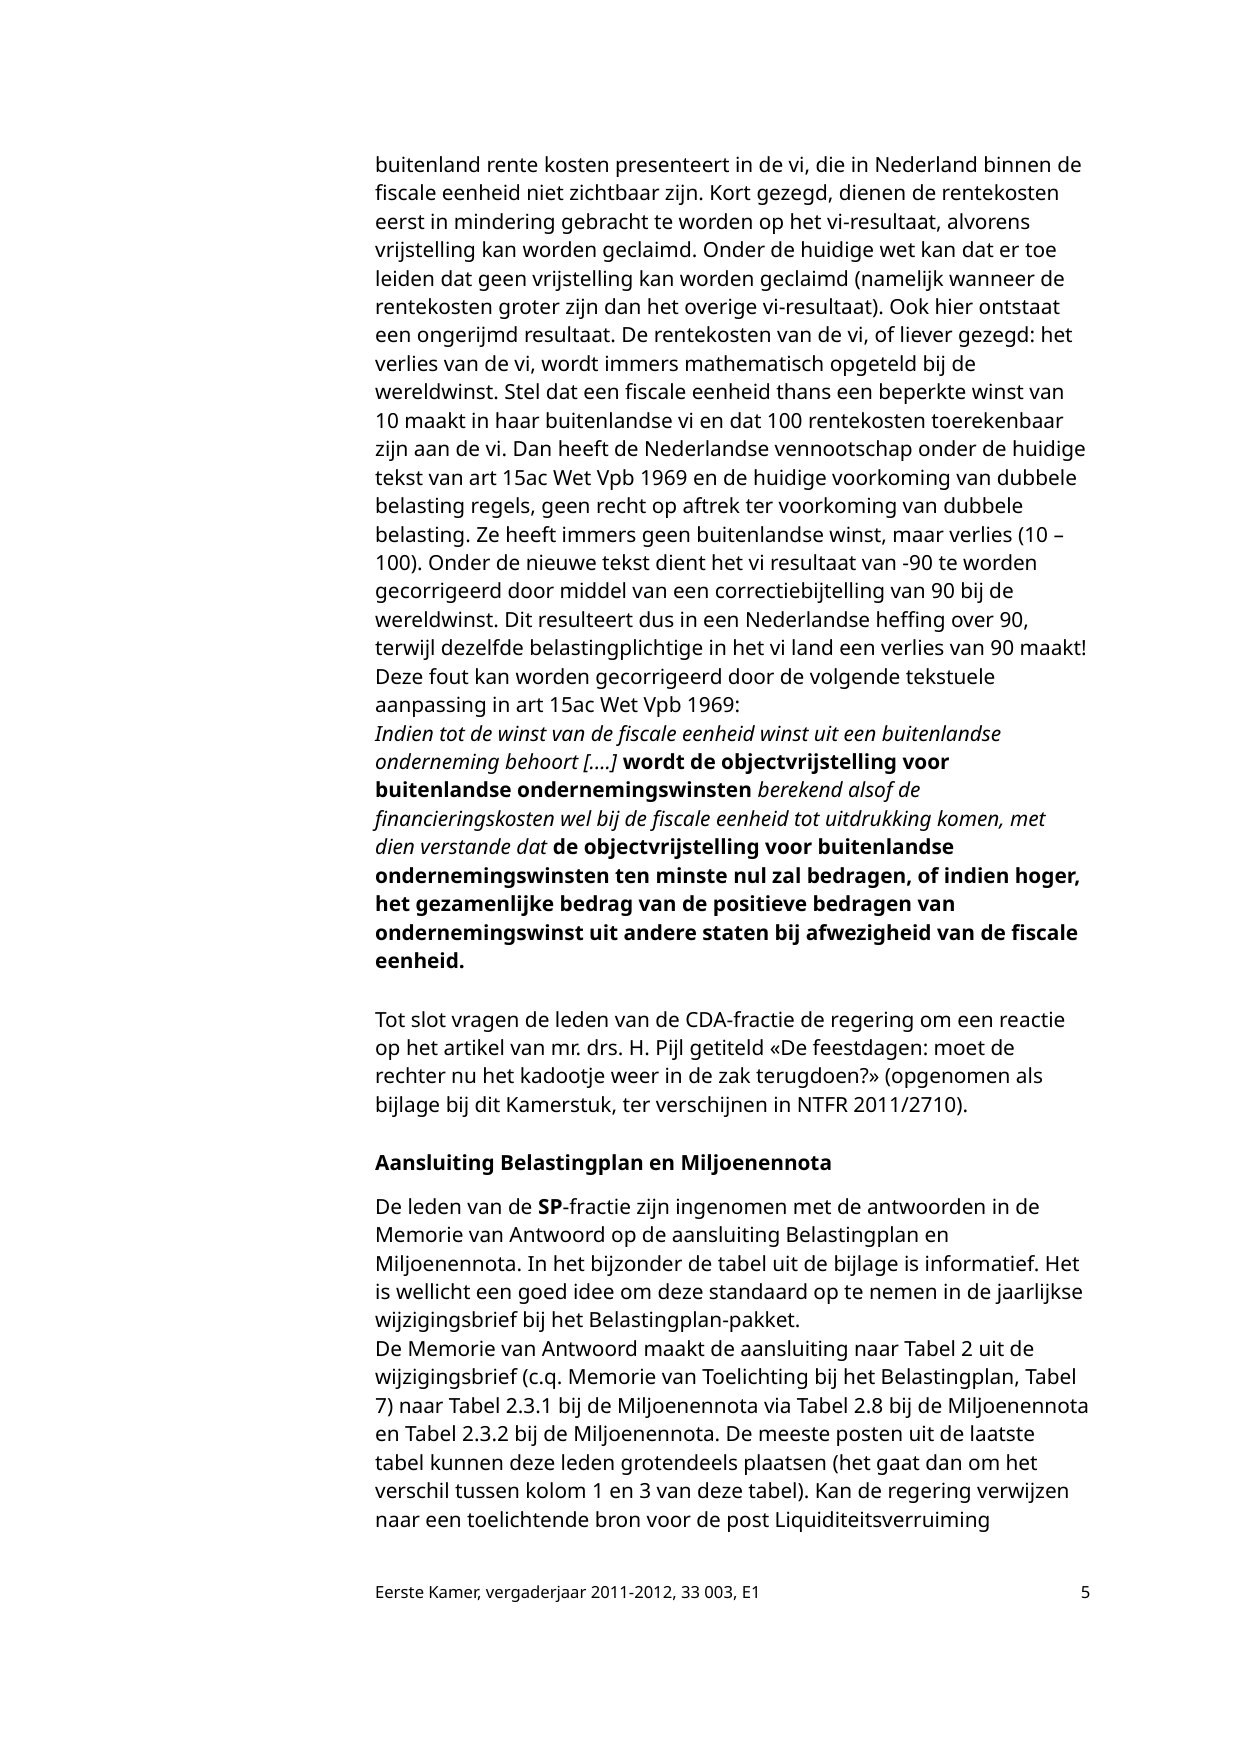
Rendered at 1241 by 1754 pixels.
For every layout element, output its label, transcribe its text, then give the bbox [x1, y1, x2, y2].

text De Memorie van Antwoord maakt de aansluiting naar Tabel 2 uit de wijzigingsbrief (c.q. Memorie van Toelichting bij het Belastingplan, Tabel 7) naar Tabel 2.3.1 bij de Miljoenennota via Tabel 2.8 bij de Miljoenennota en Tabel 2.3.2 bij de Miljoenennota. De meeste posten uit de laatste tabel kunnen deze leden grotendeels plaatsen (het gaat dan om het verschil tussen kolom 1 en 3 van deze tabel). Kan de regering verwijzen naar een toelichtende bron voor de post Liquiditeitsverruiming [375, 1334, 1090, 1533]
text Aansluiting Belastingplan en Miljoenennota [375, 1148, 1090, 1177]
text buitenland rente kosten presenteert in de vi, die in Nederland binnen de fiscale eenheid niet zichtbaar zijn. Kort gezegd, dienen de rentekosten eerst in mindering gebracht te worden op het vi-resultaat, alvorens vrijstelling kan worden geclaimd. Onder de huidige wet kan dat er toe leiden dat geen vrijstelling kan worden geclaimd (namelijk wanneer de rentekosten groter zijn dan het overige vi-resultaat). Ook hier ontstaat een ongerijmd resultaat. De rentekosten van de vi, of liever gezegd: het verlies van de vi, wordt immers mathematisch opgeteld bij de wereldwinst. Stel dat een fiscale eenheid thans een beperkte winst van 10 maakt in haar buitenlandse vi en dat 100 rentekosten toerekenbaar zijn aan de vi. Dan heeft de Nederlandse vennootschap onder de huidige tekst van art 15ac Wet Vpb 1969 en de huidige voorkoming van dubbele belasting regels, geen recht op aftrek ter voorkoming van dubbele belasting. Ze heeft immers geen buitenlandse winst, maar verlies (10 – 100). Onder de nieuwe tekst dient het vi resultaat van -90 te worden gecorrigeerd door middel van een correctiebijtelling van 90 bij de wereldwinst. Dit resulteert dus in een Nederlandse heffing over 90, terwijl dezelfde belastingplichtige in het vi land een verlies van 90 maakt! Deze fout kan worden gecorrigeerd door de volgende tekstuele aanpassing in art 15ac Wet Vpb 1969: [375, 150, 1090, 719]
text De leden van de SP-fractie zijn ingenomen met de antwoorden in de Memorie van Antwoord op de aansluiting Belastingplan en Miljoenennota. In het bijzonder de tabel uit de bijlage is informatief. Het is wellicht een goed idee om deze standaard op te nemen in de jaarlijkse wijzigingsbrief bij het Belastingplan-pakket. [375, 1192, 1090, 1334]
text Indien tot de winst van de fiscale eenheid winst uit een buitenlandse onderneming behoort [....] wordt de objectvrijstelling voor buitenlandse ondernemingswinsten berekend alsof de financieringskosten wel bij de fiscale eenheid tot uitdrukking komen, met dien verstande dat de objectvrijstelling voor buitenlandse ondernemingswinsten ten minste nul zal bedragen, of indien hoger, het gezamenlijke bedrag van de positieve bedragen van ondernemingswinst uit andere staten bij afwezigheid van de fiscale eenheid. [375, 719, 1090, 975]
text Tot slot vragen de leden van de CDA-fractie de regering om een reactie op het artikel van mr. drs. H. Pijl getiteld «De feestdagen: moet de rechter nu het kadootje weer in de zak terugdoen?» (opgenomen als bijlage bij dit Kamerstuk, ter verschijnen in NTFR 2011/2710). [375, 1005, 1090, 1118]
